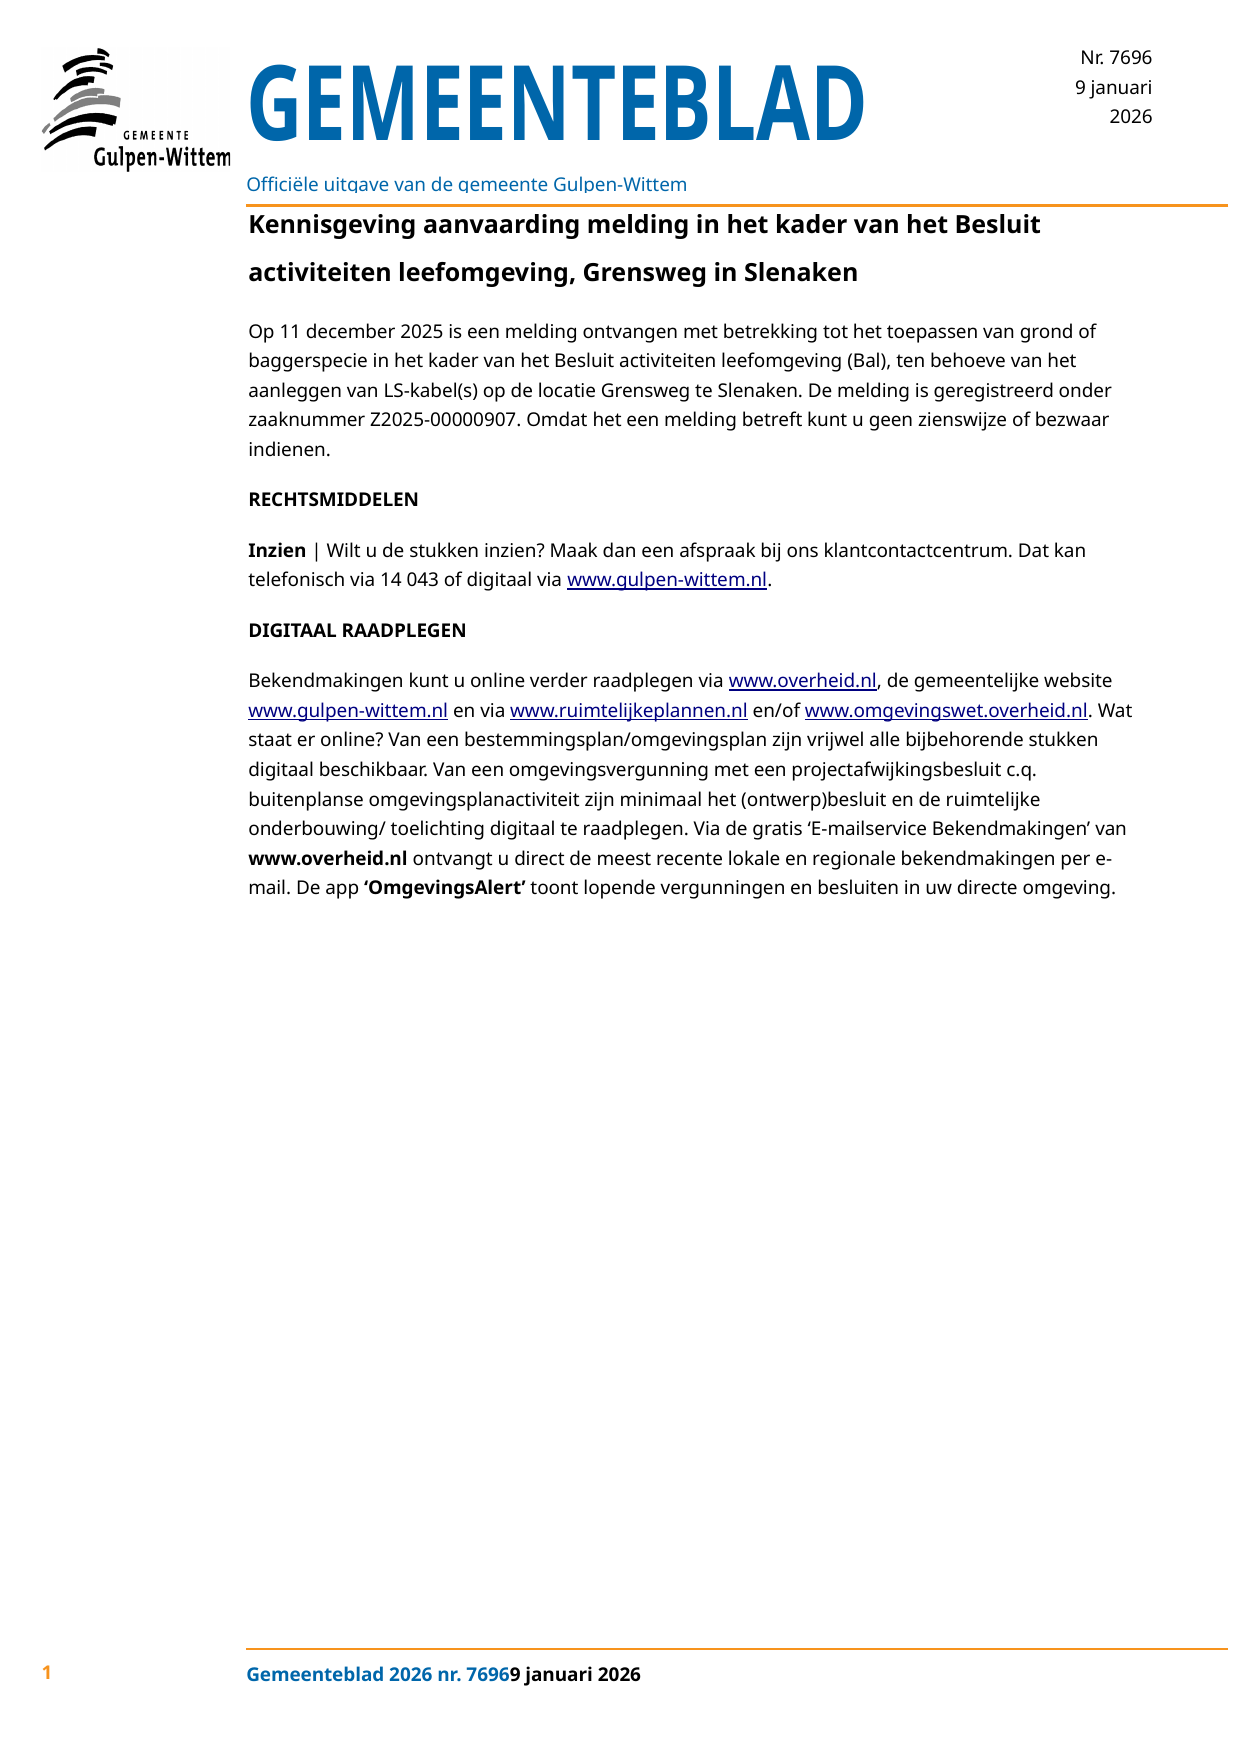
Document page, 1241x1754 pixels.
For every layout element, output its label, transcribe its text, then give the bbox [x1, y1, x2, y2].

text RECHTSMIDDELEN [248, 487, 1152, 512]
picture [41, 47, 231, 172]
text Kennisgeving aanvaarding melding in het kader van het Besluit activiteiten leefomgeving, Grensweg in Slenaken [248, 207, 1152, 288]
text Bekendmakingen kunt u online verder raadplegen via www.overheid.nl, de gemeentelijke website www.gulpen-wittem.nl en via www.ruimtelijkeplannen.nl en/of www.omgevingswet.overheid.nl. Wat staat er online? Van een bestemmingsplan/omgevingsplan zijn vrijwel alle bijbehorende stukken digitaal beschikbaar. Van een omgevingsvergunning met een projectafwijkingsbesluit c.q. buitenplanse omgevingsplanactiviteit zijn minimaal het (ontwerp)besluit en de ruimtelijke onderbouwing/ toelichting digitaal te raadplegen. Via de gratis ‘E-mailservice Bekendmakingen’ van www.overheid.nl ontvangt u direct de meest recente lokale en regionale bekendmakingen per e-mail. De app ‘OmgevingsAlert’ toont lopende vergunningen en besluiten in uw directe omgeving. [248, 667, 1152, 900]
text Inzien | Wilt u de stukken inzien? Maak dan een afspraak bij ons klantcontactcentrum. Dat kan telefonisch via 14 043 of digitaal via www.gulpen-wittem.nl. [248, 537, 1152, 592]
text Op 11 december 2025 is een melding ontvangen met betrekking tot het toepassen van grond of baggerspecie in het kader van het Besluit activiteiten leefomgeving (Bal), ten behoeve van het aanleggen van LS-kabel(s) op de locatie Grensweg te Slenaken. De melding is geregistreerd onder zaaknummer Z2025-00000907. Omdat het een melding betreft kunt u geen zienswijze of bezwaar indienen. [248, 318, 1152, 462]
text DIGITAAL RAADPLEGEN [248, 617, 1152, 643]
